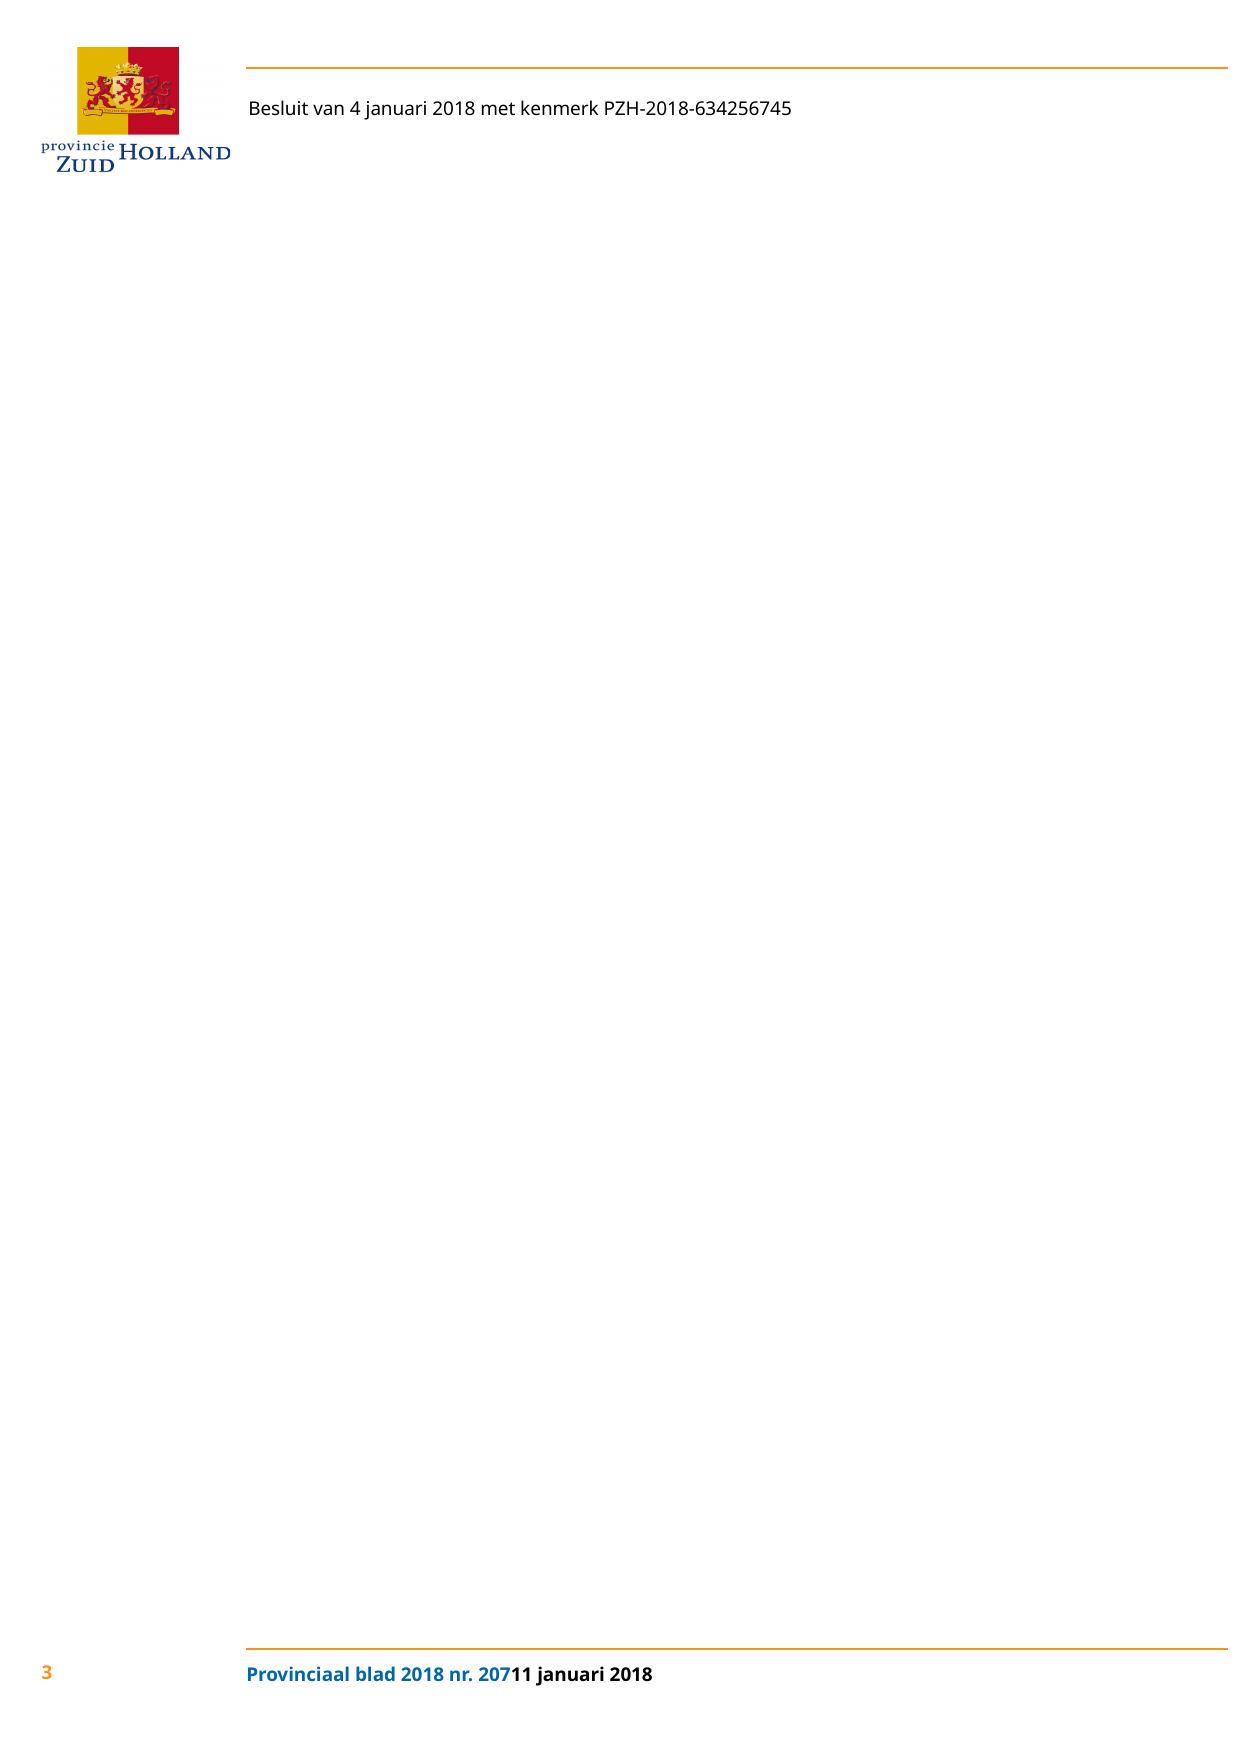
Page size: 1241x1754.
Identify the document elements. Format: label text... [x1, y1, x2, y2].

picture [41, 47, 231, 172]
text Besluit van 4 januari 2018 met kenmerk PZH-2018-634256745 [248, 95, 1152, 121]
